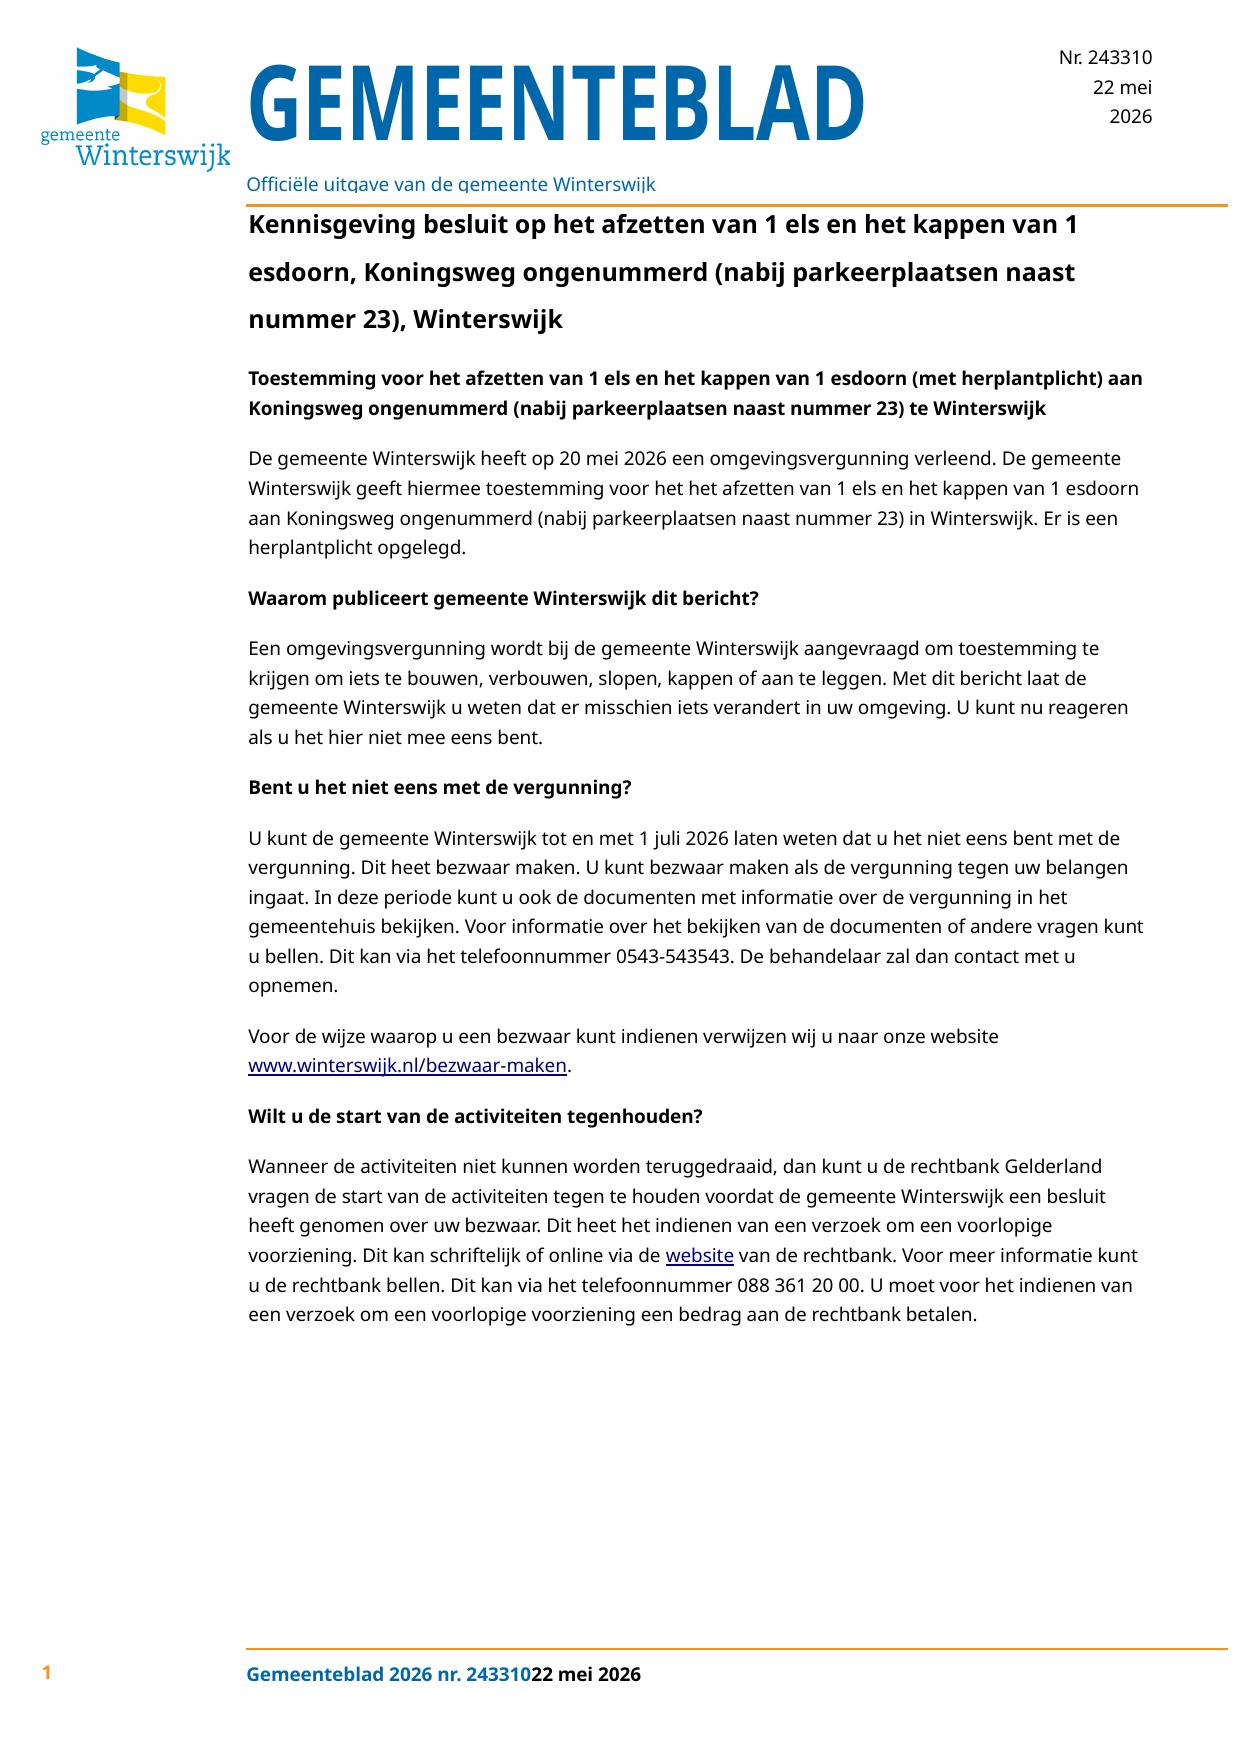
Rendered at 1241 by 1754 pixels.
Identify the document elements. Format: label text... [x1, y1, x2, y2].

text Kennisgeving besluit op het afzetten van 1 els en het kappen van 1 esdoorn, Koningsweg ongenummerd (nabij parkeerplaatsen naast nummer 23), Winterswijk [248, 207, 1152, 336]
text Voor de wijze waarop u een bezwaar kunt indienen verwijzen wij u naar onze website www.winterswijk.nl/bezwaar-maken. [248, 1023, 1152, 1078]
text Toestemming voor het afzetten van 1 els en het kappen van 1 esdoorn (met herplantplicht) aan Koningsweg ongenummerd (nabij parkeerplaatsen naast nummer 23) te Winterswijk [248, 366, 1152, 421]
text Wanneer de activiteiten niet kunnen worden teruggedraaid, dan kunt u de rechtbank Gelderland vragen de start van de activiteiten tegen te houden voordat de gemeente Winterswijk een besluit heeft genomen over uw bezwaar. Dit heet het indienen van een verzoek om een voorlopige voorziening. Dit kan schriftelijk of online via de website van de rechtbank. Voor meer informatie kunt u de rechtbank bellen. Dit kan via het telefoonnummer 088 361 20 00. U moet voor het indienen van een verzoek om een voorlopige voorziening een bedrag aan de rechtbank betalen. [248, 1153, 1152, 1327]
text Bent u het niet eens met de vergunning? [248, 774, 1152, 800]
text De gemeente Winterswijk heeft op 20 mei 2026 een omgevingsvergunning verleend. De gemeente Winterswijk geeft hiermee toestemming voor het het afzetten van 1 els en het kappen van 1 esdoorn aan Koningsweg ongenummerd (nabij parkeerplaatsen naast nummer 23) in Winterswijk. Er is een herplantplicht opgelegd. [248, 446, 1152, 560]
picture [41, 47, 231, 172]
text Wilt u de start van de activiteiten tegenhouden? [248, 1103, 1152, 1129]
text U kunt de gemeente Winterswijk tot en met 1 juli 2026 laten weten dat u het niet eens bent met de vergunning. Dit heet bezwaar maken. U kunt bezwaar maken als de vergunning tegen uw belangen ingaat. In deze periode kunt u ook de documenten met informatie over de vergunning in het gemeentehuis bekijken. Voor informatie over het bekijken van de documenten of andere vragen kunt u bellen. Dit kan via het telefoonnummer 0543-543543. De behandelaar zal dan contact met u opnemen. [248, 825, 1152, 998]
text Waarom publiceert gemeente Winterswijk dit bericht? [248, 585, 1152, 610]
text Een omgevingsvergunning wordt bij de gemeente Winterswijk aangevraagd om toestemming te krijgen om iets te bouwen, verbouwen, slopen, kappen of aan te leggen. Met dit bericht laat de gemeente Winterswijk u weten dat er misschien iets verandert in uw omgeving. U kunt nu reageren als u het hier niet mee eens bent. [248, 635, 1152, 749]
picture [225, 153, 231, 162]
